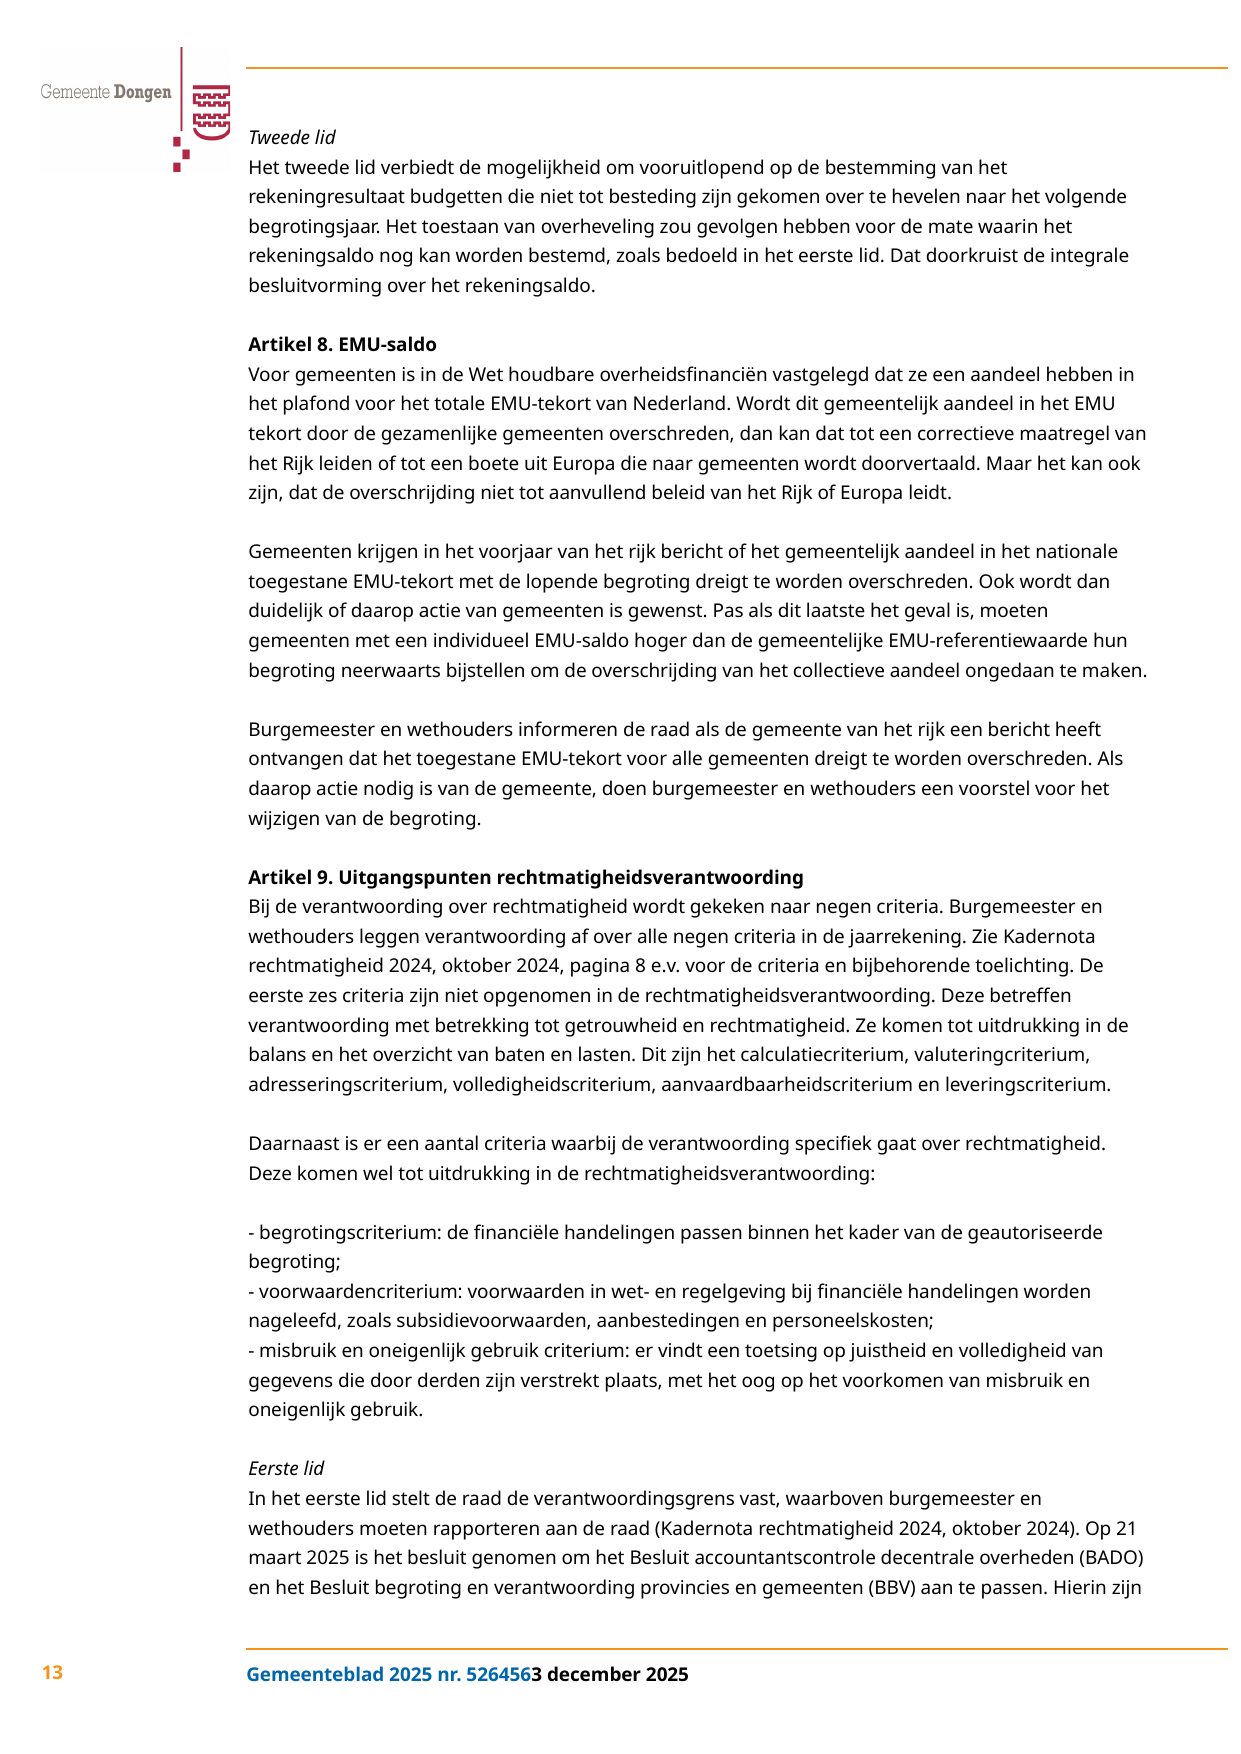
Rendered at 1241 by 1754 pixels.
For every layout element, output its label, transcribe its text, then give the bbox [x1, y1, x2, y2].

text Tweede lid [248, 124, 1152, 150]
text - misbruik en oneigenlijk gebruik criterium: er vindt een toetsing op juistheid en volledigheid van gegevens die door derden zijn verstrekt plaats, met het oog op het voorkomen van misbruik en oneigenlijk gebruik. [248, 1337, 1152, 1422]
text Het tweede lid verbiedt de mogelijkheid om vooruitlopend op de bestemming van het rekeningresultaat budgetten die niet tot besteding zijn gekomen over te hevelen naar het volgende begrotingsjaar. Het toestaan van overheveling zou gevolgen hebben voor de mate waarin het rekeningsaldo nog kan worden bestemd, zoals bedoeld in het eerste lid. Dat doorkruist de integrale besluitvorming over het rekeningsaldo. [248, 154, 1152, 298]
text Eerste lid [248, 1456, 1152, 1481]
text Artikel 8. EMU-saldo [248, 331, 1152, 357]
text Voor gemeenten is in de Wet houdbare overheidsfinanciën vastgelegd dat ze een aandeel hebben in het plafond voor het totale EMU-tekort van Nederland. Wordt dit gemeentelijk aandeel in het EMU tekort door de gezamenlijke gemeenten overschreden, dan kan dat tot een correctieve maatregel van het Rijk leiden of tot een boete uit Europa die naar gemeenten wordt doorvertaald. Maar het kan ook zijn, dat de overschrijding niet tot aanvullend beleid van het Rijk of Europa leidt. [248, 361, 1152, 505]
picture [41, 47, 231, 172]
text Gemeenten krijgen in het voorjaar van het rijk bericht of het gemeentelijk aandeel in het nationale toegestane EMU-tekort met de lopende begroting dreigt te worden overschreden. Ook wordt dan duidelijk of daarop actie van gemeenten is gewenst. Pas als dit laatste het geval is, moeten gemeenten met een individueel EMU-saldo hoger dan de gemeentelijke EMU-referentiewaarde hun begroting neerwaarts bijstellen om de overschrijding van het collectieve aandeel ongedaan te maken. [248, 538, 1152, 683]
text Burgemeester en wethouders informeren de raad als de gemeente van het rijk een bericht heeft ontvangen dat het toegestane EMU-tekort voor alle gemeenten dreigt te worden overschreden. Als daarop actie nodig is van de gemeente, doen burgemeester en wethouders een voorstel voor het wijzigen van de begroting. [248, 716, 1152, 831]
text In het eerste lid stelt de raad de verantwoordingsgrens vast, waarboven burgemeester en wethouders moeten rapporteren aan de raad (Kadernota rechtmatigheid 2024, oktober 2024). Op 21 maart 2025 is het besluit genomen om het Besluit accountantscontrole decentrale overheden (BADO) en het Besluit begroting en verantwoording provincies en gemeenten (BBV) aan te passen. Hierin zijn [248, 1485, 1152, 1600]
text - voorwaardencriterium: voorwaarden in wet- en regelgeving bij financiële handelingen worden nageleefd, zoals subsidievoorwaarden, aanbestedingen en personeelskosten; [248, 1278, 1152, 1333]
text Artikel 9. Uitgangspunten rechtmatigheidsverantwoording [248, 864, 1152, 890]
text - begrotingscriterium: de financiële handelingen passen binnen het kader van de geautoriseerde begroting; [248, 1219, 1152, 1274]
text Daarnaast is er een aantal criteria waarbij de verantwoording specifiek gaat over rechtmatigheid. Deze komen wel tot uitdrukking in de rechtmatigheidsverantwoording: [248, 1130, 1152, 1186]
text Bij de verantwoording over rechtmatigheid wordt gekeken naar negen criteria. Burgemeester en wethouders leggen verantwoording af over alle negen criteria in de jaarrekening. Zie Kadernota rechtmatigheid 2024, oktober 2024, pagina 8 e.v. voor de criteria en bijbehorende toelichting. De eerste zes criteria zijn niet opgenomen in de rechtmatigheidsverantwoording. Deze betreffen verantwoording met betrekking tot getrouwheid en rechtmatigheid. Ze komen tot uitdrukking in de balans en het overzicht van baten en lasten. Dit zijn het calculatiecriterium, valuteringcriterium, adresseringscriterium, volledigheidscriterium, aanvaardbaarheidscriterium en leveringscriterium. [248, 893, 1152, 1097]
